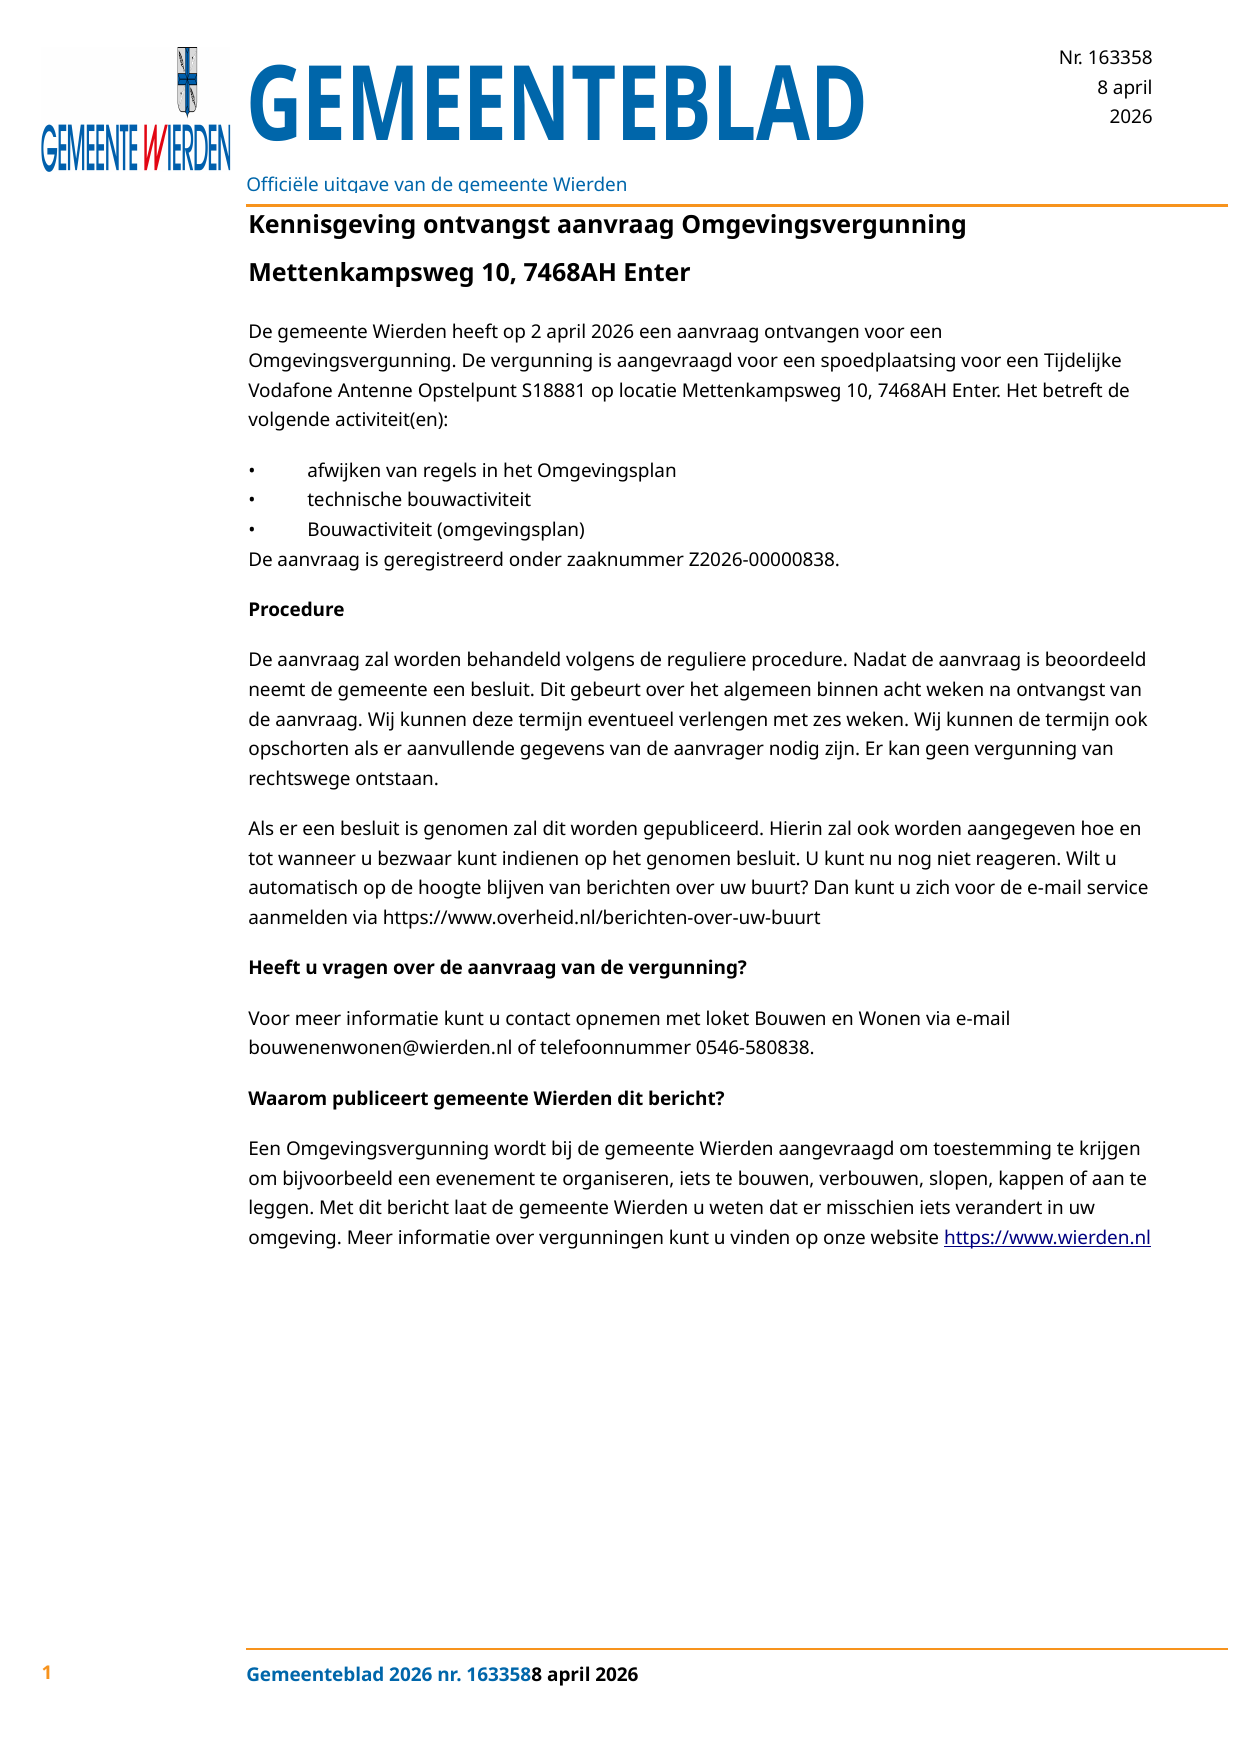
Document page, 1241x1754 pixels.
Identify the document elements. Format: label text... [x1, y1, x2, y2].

text Kennisgeving ontvangst aanvraag Omgevingsvergunning Mettenkampsweg 10, 7468AH Enter [248, 207, 1152, 288]
text De aanvraag zal worden behandeld volgens de reguliere procedure. Nadat de aanvraag is beoordeeld neemt de gemeente een besluit. Dit gebeurt over het algemeen binnen acht weken na ontvangst van de aanvraag. Wij kunnen deze termijn eventueel verlengen met zes weken. Wij kunnen de termijn ook opschorten als er aanvullende gegevens van de aanvrager nodig zijn. Er kan geen vergunning van rechtswege ontstaan. [248, 647, 1152, 791]
text Als er een besluit is genomen zal dit worden gepubliceerd. Hierin zal ook worden aangegeven hoe en tot wanneer u bezwaar kunt indienen op het genomen besluit. U kunt nu nog niet reageren. Wilt u automatisch op de hoogte blijven van berichten over uw buurt? Dan kunt u zich voor de e-mail service aanmelden via https://www.overheid.nl/berichten-over-uw-buurt [248, 815, 1152, 930]
text De gemeente Wierden heeft op 2 april 2026 een aanvraag ontvangen voor een Omgevingsvergunning. De vergunning is aangevraagd voor een spoedplaatsing voor een Tijdelijke Vodafone Antenne Opstelpunt S18881 op locatie Mettenkampsweg 10, 7468AH Enter. Het betreft de volgende activiteit(en): [248, 318, 1152, 432]
list technische bouwactiviteit [248, 487, 1152, 512]
text De aanvraag is geregistreerd onder zaaknummer Z2026-00000838. [248, 546, 1152, 572]
text Waarom publiceert gemeente Wierden dit bericht? [248, 1085, 1152, 1111]
text Procedure [248, 596, 1152, 622]
list Bouwactiviteit (omgevingsplan) [248, 516, 1152, 542]
picture [41, 47, 231, 172]
text Een Omgevingsvergunning wordt bij de gemeente Wierden aangevraagd om toestemming te krijgen om bijvoorbeeld een evenement te organiseren, iets te bouwen, verbouwen, slopen, kappen of aan te leggen. Met dit bericht laat de gemeente Wierden u weten dat er misschien iets verandert in uw omgeving. Meer informatie over vergunningen kunt u vinden op onze website https://www.wierden.nl [248, 1135, 1152, 1250]
text Heeft u vragen over de aanvraag van de vergunning? [248, 954, 1152, 980]
list afwijken van regels in het Omgevingsplan [248, 457, 1152, 483]
text Voor meer informatie kunt u contact opnemen met loket Bouwen en Wonen via e-mail bouwenenwonen@wierden.nl of telefoonnummer 0546-580838. [248, 1005, 1152, 1060]
